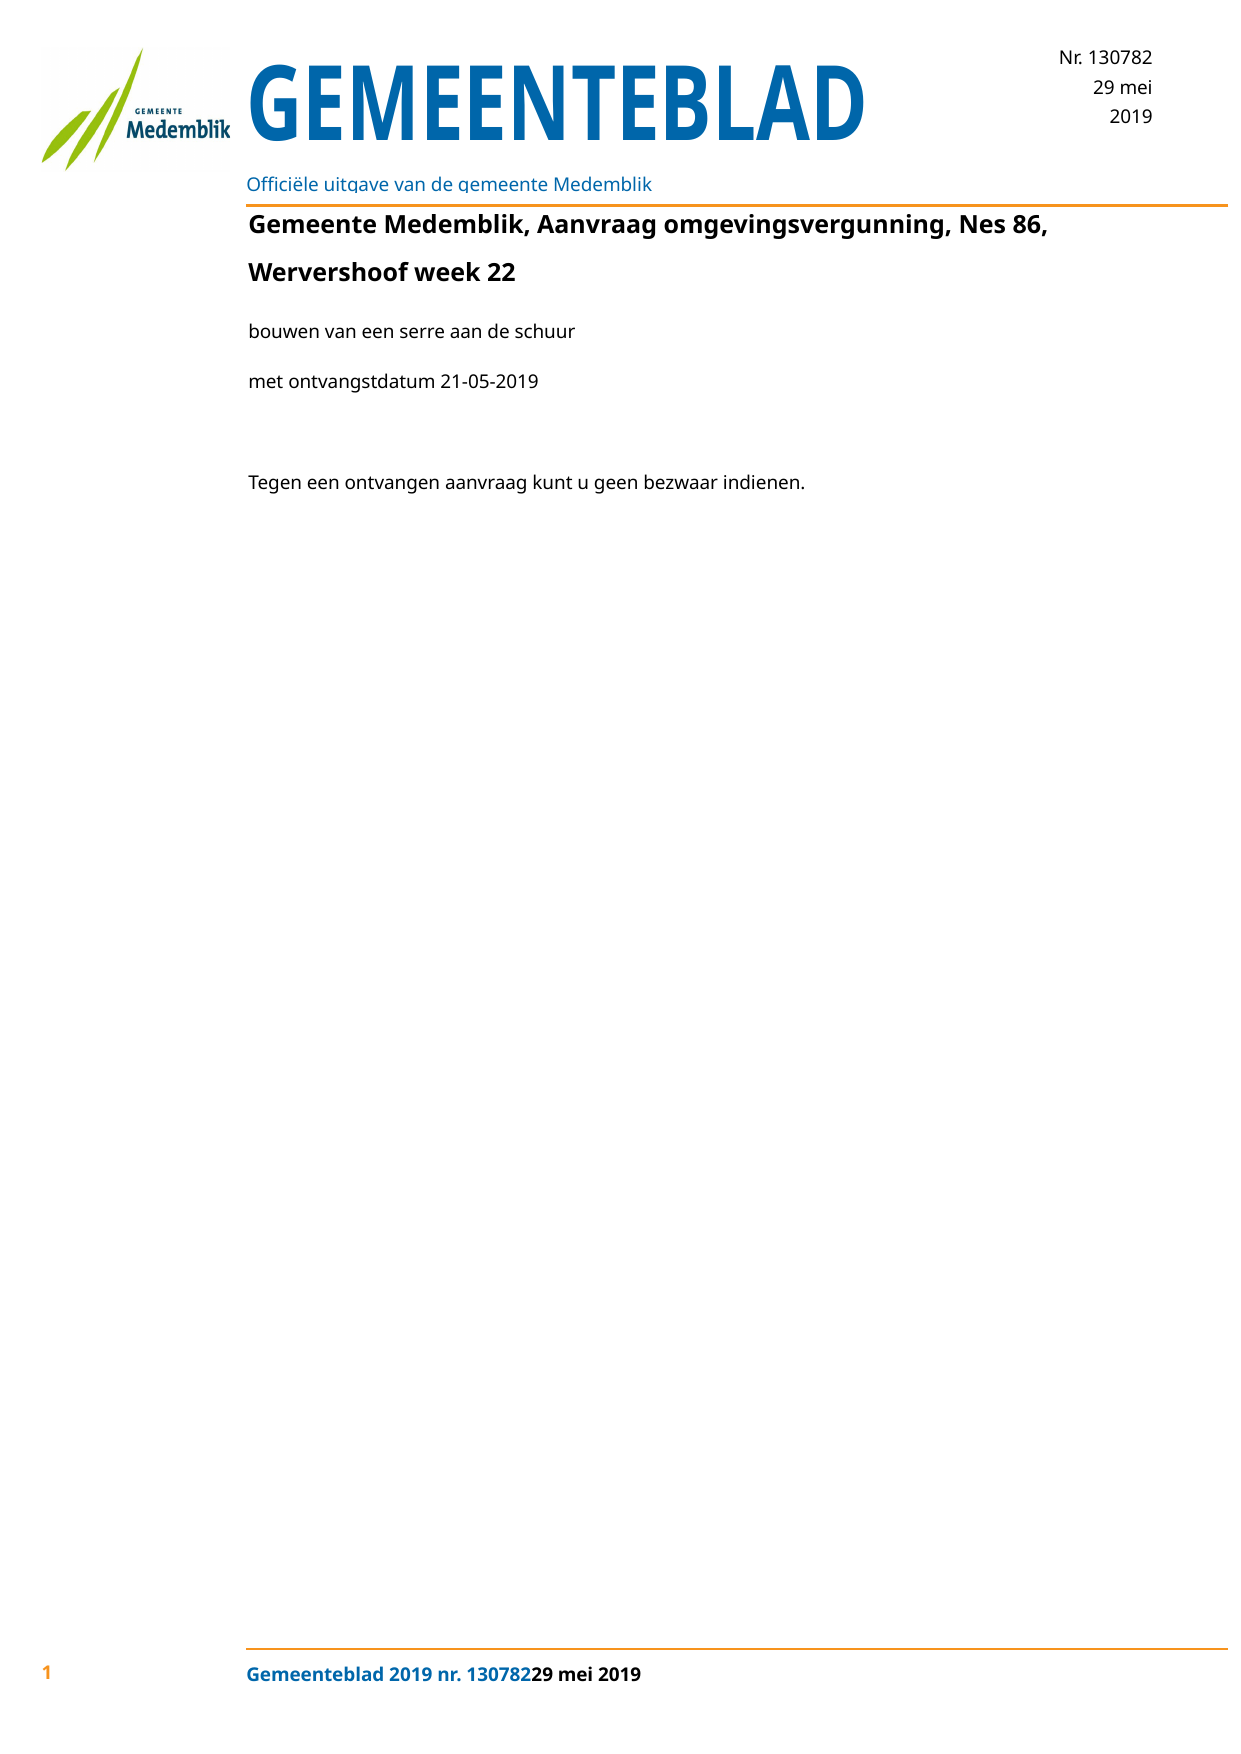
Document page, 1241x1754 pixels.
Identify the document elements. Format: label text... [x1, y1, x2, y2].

picture [41, 47, 231, 172]
text met ontvangstdatum 21-05-2019 [248, 368, 1152, 394]
text bouwen van een serre aan de schuur [248, 318, 1152, 344]
text Tegen een ontvangen aanvraag kunt u geen bezwaar indienen. [248, 469, 1152, 495]
text Gemeente Medemblik, Aanvraag omgevingsvergunning, Nes 86, Wervershoof week 22 [248, 207, 1152, 288]
